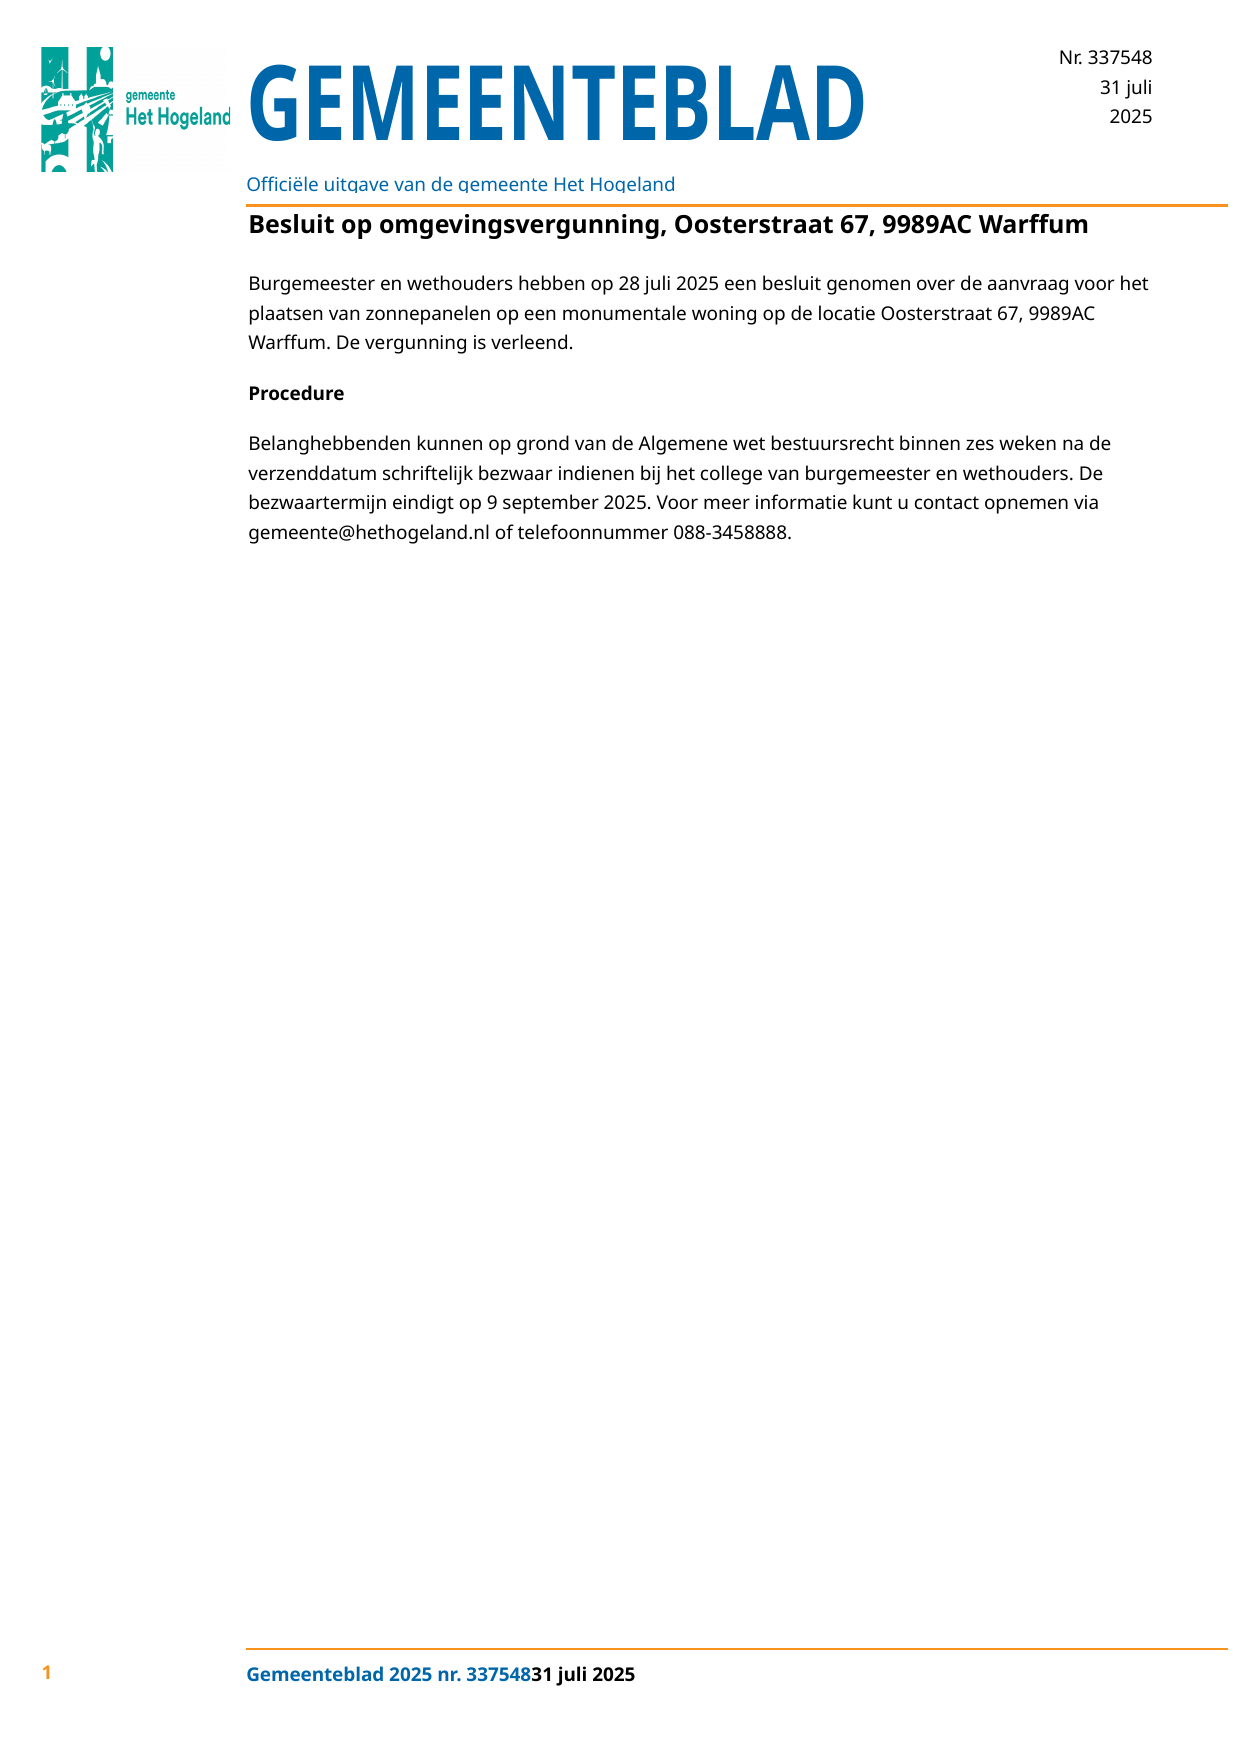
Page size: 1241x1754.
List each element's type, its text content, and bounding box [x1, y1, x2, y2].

picture [41, 47, 231, 172]
text Burgemeester en wethouders hebben op 28 juli 2025 een besluit genomen over de aanvraag voor het plaatsen van zonnepanelen op een monumentale woning op de locatie Oosterstraat 67, 9989AC Warffum. De vergunning is verleend. [248, 270, 1152, 355]
text Procedure [248, 380, 1152, 406]
text Belanghebbenden kunnen op grond van de Algemene wet bestuursrecht binnen zes weken na de verzenddatum schriftelijk bezwaar indienen bij het college van burgemeester en wethouders. De bezwaartermijn eindigt op 9 september 2025. Voor meer informatie kunt u contact opnemen via gemeente@hethogeland.nl of telefoonnummer 088-3458888. [248, 430, 1152, 545]
text Besluit op omgevingsvergunning, Oosterstraat 67, 9989AC Warffum [248, 207, 1152, 241]
